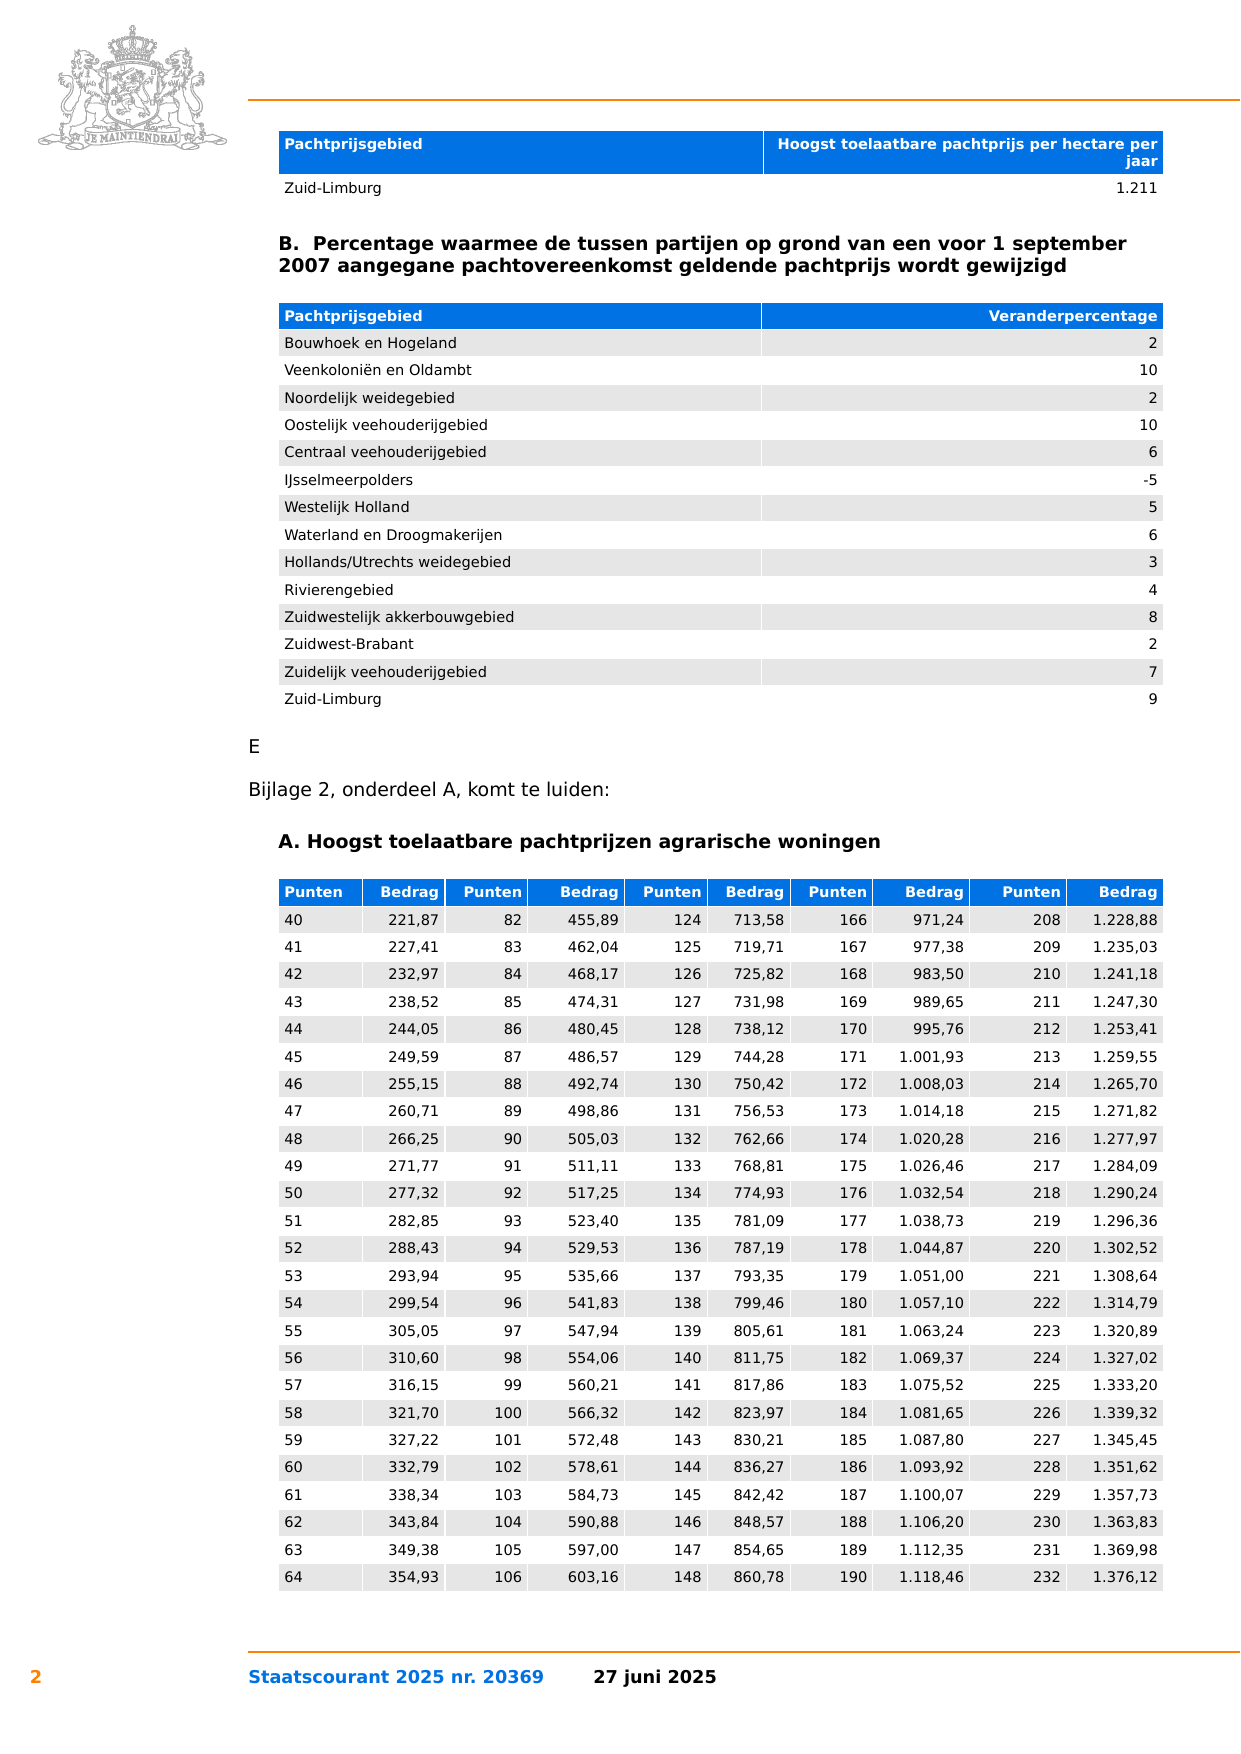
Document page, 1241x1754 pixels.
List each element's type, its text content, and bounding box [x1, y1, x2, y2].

table_cell 184 [791, 1400, 872, 1426]
table_cell 57 [279, 1373, 362, 1399]
table_cell 511,11 [528, 1153, 624, 1180]
table_cell 131 [625, 1099, 707, 1125]
table_cell 971,24 [873, 907, 969, 933]
table_cell 62 [279, 1510, 362, 1536]
table_cell 541,83 [528, 1290, 624, 1317]
table_cell 1.314,79 [1067, 1290, 1163, 1317]
table_cell 104 [446, 1510, 527, 1536]
table_cell 738,12 [708, 1016, 790, 1043]
table_cell 566,32 [528, 1400, 624, 1426]
table_cell 167 [791, 934, 872, 961]
table_cell 88 [446, 1071, 527, 1097]
table_cell 210 [970, 962, 1066, 988]
table_cell 535,66 [528, 1263, 624, 1289]
table_cell 169 [791, 989, 872, 1015]
table_cell 218 [970, 1181, 1066, 1207]
table_cell 10 [762, 358, 1163, 384]
table_header Bedrag [873, 879, 969, 906]
table_cell 1.026,46 [873, 1153, 969, 1180]
table_cell 189 [791, 1537, 872, 1563]
table_cell 260,71 [363, 1099, 444, 1125]
table_cell 146 [625, 1510, 707, 1536]
table_cell 182 [791, 1345, 872, 1371]
table_cell Oostelijk veehouderijgebied [279, 412, 761, 439]
table_cell 1.087,80 [873, 1427, 969, 1454]
table_cell 1.247,30 [1067, 989, 1163, 1015]
table_cell 830,21 [708, 1427, 790, 1454]
table_cell 232,97 [363, 962, 444, 988]
table_cell 221,87 [363, 907, 444, 933]
table_header Pachtprijsgebied [279, 303, 761, 329]
table_cell 183 [791, 1373, 872, 1399]
table_cell 523,40 [528, 1208, 624, 1234]
table_cell 105 [446, 1537, 527, 1563]
table_cell 93 [446, 1208, 527, 1234]
table_cell 554,06 [528, 1345, 624, 1371]
table_cell Hollands/Utrechts weidegebied [279, 549, 761, 576]
table_cell 86 [446, 1016, 527, 1043]
table_cell 63 [279, 1537, 362, 1563]
table_cell 53 [279, 1263, 362, 1289]
table_cell 64 [279, 1564, 362, 1591]
table_cell 799,46 [708, 1290, 790, 1317]
table_cell 1.265,70 [1067, 1071, 1163, 1097]
table_cell 1.253,41 [1067, 1016, 1163, 1043]
table_cell 805,61 [708, 1318, 790, 1344]
table_cell 1.063,24 [873, 1318, 969, 1344]
table_cell 299,54 [363, 1290, 444, 1317]
table_cell 1.228,88 [1067, 907, 1163, 933]
table_cell 1.093,92 [873, 1455, 969, 1481]
table_cell 143 [625, 1427, 707, 1454]
table_cell 725,82 [708, 962, 790, 988]
table_cell Westelijk Holland [279, 495, 761, 521]
table_cell 713,58 [708, 907, 790, 933]
table_cell Zuidelijk veehouderijgebied [279, 659, 761, 685]
table_cell 3 [762, 549, 1163, 576]
table_cell 249,59 [363, 1044, 444, 1070]
table_cell 129 [625, 1044, 707, 1070]
table_cell 51 [279, 1208, 362, 1234]
table_cell 836,27 [708, 1455, 790, 1481]
table_cell 560,21 [528, 1373, 624, 1399]
table_cell Bouwhoek en Hogeland [279, 330, 761, 356]
table_cell 1.259,55 [1067, 1044, 1163, 1070]
table_cell 2 [762, 385, 1163, 411]
table_cell 977,38 [873, 934, 969, 961]
subtitle A. Hoogst toelaatbare pachtprijzen agrarische woningen [278, 831, 1163, 853]
table_cell 214 [970, 1071, 1066, 1097]
table_cell Zuidwest-Brabant [279, 631, 761, 658]
table_cell 486,57 [528, 1044, 624, 1070]
table_cell 211 [970, 989, 1066, 1015]
table_cell 842,42 [708, 1482, 790, 1508]
table_cell 983,50 [873, 962, 969, 988]
table_cell 124 [625, 907, 707, 933]
table_cell 42 [279, 962, 362, 988]
table_cell 106 [446, 1564, 527, 1591]
table_header Punten [625, 879, 707, 906]
table_cell 327,22 [363, 1427, 444, 1454]
table_cell 222 [970, 1290, 1066, 1317]
table_cell 6 [762, 440, 1163, 466]
table_cell 282,85 [363, 1208, 444, 1234]
table_cell 83 [446, 934, 527, 961]
table_cell 209 [970, 934, 1066, 961]
table_cell 46 [279, 1071, 362, 1097]
table_cell 310,60 [363, 1345, 444, 1371]
table_cell 266,25 [363, 1126, 444, 1152]
table_cell 134 [625, 1181, 707, 1207]
table_cell 1.032,54 [873, 1181, 969, 1207]
table_cell 321,70 [363, 1400, 444, 1426]
table_header Veranderpercentage [762, 303, 1163, 329]
table_cell 61 [279, 1482, 362, 1508]
table_cell 87 [446, 1044, 527, 1070]
table_cell 1.290,24 [1067, 1181, 1163, 1207]
table_cell 144 [625, 1455, 707, 1481]
table_cell 1.241,18 [1067, 962, 1163, 988]
table_cell 139 [625, 1318, 707, 1344]
table_cell 7 [762, 659, 1163, 685]
table_cell 179 [791, 1263, 872, 1289]
table_cell 1.271,82 [1067, 1099, 1163, 1125]
table_cell 1.044,87 [873, 1236, 969, 1262]
table_cell 232 [970, 1564, 1066, 1591]
table_cell 823,97 [708, 1400, 790, 1426]
table_cell 1.038,73 [873, 1208, 969, 1234]
table_cell 178 [791, 1236, 872, 1262]
table_cell 1.075,52 [873, 1373, 969, 1399]
table_cell 316,15 [363, 1373, 444, 1399]
table_cell 719,71 [708, 934, 790, 961]
table_cell 1.357,73 [1067, 1482, 1163, 1508]
table_cell 40 [279, 907, 362, 933]
table_cell 130 [625, 1071, 707, 1097]
table_cell 762,66 [708, 1126, 790, 1152]
table_cell 221 [970, 1263, 1066, 1289]
table_cell 1.008,03 [873, 1071, 969, 1097]
table_cell 92 [446, 1181, 527, 1207]
table_cell 1.351,62 [1067, 1455, 1163, 1481]
table_cell 989,65 [873, 989, 969, 1015]
table_cell 597,00 [528, 1537, 624, 1563]
table_cell 128 [625, 1016, 707, 1043]
table_cell 55 [279, 1318, 362, 1344]
table_cell 168 [791, 962, 872, 988]
table_cell 603,16 [528, 1564, 624, 1591]
table_cell 98 [446, 1345, 527, 1371]
table_cell 60 [279, 1455, 362, 1481]
table_cell 101 [446, 1427, 527, 1454]
text E [248, 736, 1163, 757]
table_cell 85 [446, 989, 527, 1015]
table_header Punten [791, 879, 872, 906]
table_cell 48 [279, 1126, 362, 1152]
table_cell 102 [446, 1455, 527, 1481]
table_cell 1.333,20 [1067, 1373, 1163, 1399]
table_cell 293,94 [363, 1263, 444, 1289]
table_cell 217 [970, 1153, 1066, 1180]
table_cell 208 [970, 907, 1066, 933]
table_cell 187 [791, 1482, 872, 1508]
table_cell 817,86 [708, 1373, 790, 1399]
table_cell 173 [791, 1099, 872, 1125]
table_cell 188 [791, 1510, 872, 1536]
table_cell Waterland en Droogmakerijen [279, 522, 761, 548]
table_cell 170 [791, 1016, 872, 1043]
table_cell 854,65 [708, 1537, 790, 1563]
table_cell 59 [279, 1427, 362, 1454]
table_cell 140 [625, 1345, 707, 1371]
table_cell 230 [970, 1510, 1066, 1536]
table_cell 45 [279, 1044, 362, 1070]
table_cell 811,75 [708, 1345, 790, 1371]
table_cell 181 [791, 1318, 872, 1344]
table_cell 1.069,37 [873, 1345, 969, 1371]
table_cell 1.339,32 [1067, 1400, 1163, 1426]
table_cell 8 [762, 604, 1163, 630]
table_cell 50 [279, 1181, 362, 1207]
table_cell 1.277,97 [1067, 1126, 1163, 1152]
table_cell 132 [625, 1126, 707, 1152]
table_cell 223 [970, 1318, 1066, 1344]
table_cell 244,05 [363, 1016, 444, 1043]
table_cell 227 [970, 1427, 1066, 1454]
table_cell 860,78 [708, 1564, 790, 1591]
table_cell 1.235,03 [1067, 934, 1163, 961]
table_cell 99 [446, 1373, 527, 1399]
table_cell 492,74 [528, 1071, 624, 1097]
table_cell 47 [279, 1099, 362, 1125]
table_cell 84 [446, 962, 527, 988]
table_cell 175 [791, 1153, 872, 1180]
table_cell 1.345,45 [1067, 1427, 1163, 1454]
table_cell 227,41 [363, 934, 444, 961]
table_cell 220 [970, 1236, 1066, 1262]
table_cell 1.369,98 [1067, 1537, 1163, 1563]
table_cell 127 [625, 989, 707, 1015]
table_cell 91 [446, 1153, 527, 1180]
table_cell 225 [970, 1373, 1066, 1399]
table_cell 125 [625, 934, 707, 961]
table_cell 455,89 [528, 907, 624, 933]
table_cell 578,61 [528, 1455, 624, 1481]
table_cell 1.308,64 [1067, 1263, 1163, 1289]
table_cell 305,05 [363, 1318, 444, 1344]
table_cell 1.211 [764, 175, 1163, 202]
table_cell 255,15 [363, 1071, 444, 1097]
table_cell Noordelijk weidegebied [279, 385, 761, 411]
table_cell 1.014,18 [873, 1099, 969, 1125]
table_cell 468,17 [528, 962, 624, 988]
table_cell 41 [279, 934, 362, 961]
table_cell 756,53 [708, 1099, 790, 1125]
table_cell 180 [791, 1290, 872, 1317]
table_cell 271,77 [363, 1153, 444, 1180]
table_cell 96 [446, 1290, 527, 1317]
table_cell 277,32 [363, 1181, 444, 1207]
table_cell 172 [791, 1071, 872, 1097]
table_cell 56 [279, 1345, 362, 1371]
table_cell 781,09 [708, 1208, 790, 1234]
table_cell 1.376,12 [1067, 1564, 1163, 1591]
table_cell 58 [279, 1400, 362, 1426]
table_cell 1.106,20 [873, 1510, 969, 1536]
table_cell 1.001,93 [873, 1044, 969, 1070]
table_cell 793,35 [708, 1263, 790, 1289]
table_cell 43 [279, 989, 362, 1015]
table_cell 10 [762, 412, 1163, 439]
table_cell 590,88 [528, 1510, 624, 1536]
picture [38, 25, 227, 150]
table_cell 1.296,36 [1067, 1208, 1163, 1234]
table_cell 103 [446, 1482, 527, 1508]
table_header Bedrag [363, 879, 444, 906]
table_cell 9 [762, 686, 1163, 713]
table_cell Centraal veehouderijgebied [279, 440, 761, 466]
table_cell 95 [446, 1263, 527, 1289]
table_cell 744,28 [708, 1044, 790, 1070]
subtitle B. Percentage waarmee de tussen partijen op grond van een voor 1 september 2007 aangegane pachtovereenkomst geldende pachtprijs wordt gewijzigd [278, 233, 1163, 277]
table_cell 288,43 [363, 1236, 444, 1262]
table_cell 171 [791, 1044, 872, 1070]
table_cell 731,98 [708, 989, 790, 1015]
table_cell 186 [791, 1455, 872, 1481]
table_cell Zuidwestelijk akkerbouwgebied [279, 604, 761, 630]
table_cell 6 [762, 522, 1163, 548]
table_cell 474,31 [528, 989, 624, 1015]
table_cell 498,86 [528, 1099, 624, 1125]
table_cell 166 [791, 907, 872, 933]
table_cell 190 [791, 1564, 872, 1591]
table_cell 135 [625, 1208, 707, 1234]
table_cell Rivierengebied [279, 577, 761, 603]
table_cell 332,79 [363, 1455, 444, 1481]
table_cell 1.363,83 [1067, 1510, 1163, 1536]
table_cell 133 [625, 1153, 707, 1180]
table_cell 1.020,28 [873, 1126, 969, 1152]
table_cell 1.320,89 [1067, 1318, 1163, 1344]
table_cell 147 [625, 1537, 707, 1563]
table_cell 787,19 [708, 1236, 790, 1262]
table_cell IJsselmeerpolders [279, 467, 761, 493]
table_cell 145 [625, 1482, 707, 1508]
table_cell 176 [791, 1181, 872, 1207]
table_header Punten [446, 879, 527, 906]
table_cell 995,76 [873, 1016, 969, 1043]
table_cell 44 [279, 1016, 362, 1043]
table_cell 94 [446, 1236, 527, 1262]
table_header Hoogst toelaatbare pachtprijs per hectare per jaar [764, 131, 1163, 174]
table_cell 584,73 [528, 1482, 624, 1508]
table_cell Zuid-Limburg [279, 686, 761, 713]
table_cell 226 [970, 1400, 1066, 1426]
table_cell 136 [625, 1236, 707, 1262]
table_cell 1.057,10 [873, 1290, 969, 1317]
table_header Bedrag [1067, 879, 1163, 906]
table_cell 1.327,02 [1067, 1345, 1163, 1371]
table_header Bedrag [528, 879, 624, 906]
text Bijlage 2, onderdeel A, komt te luiden: [248, 779, 1163, 801]
table_cell 505,03 [528, 1126, 624, 1152]
table_header Pachtprijsgebied [279, 131, 763, 174]
table_cell 4 [762, 577, 1163, 603]
table_cell 89 [446, 1099, 527, 1125]
table_cell 349,38 [363, 1537, 444, 1563]
table_cell Zuid-Limburg [279, 175, 763, 202]
table_cell 462,04 [528, 934, 624, 961]
table_cell 90 [446, 1126, 527, 1152]
table_cell 1.081,65 [873, 1400, 969, 1426]
table_cell 238,52 [363, 989, 444, 1015]
table_cell 141 [625, 1373, 707, 1399]
table_cell 54 [279, 1290, 362, 1317]
table_cell 572,48 [528, 1427, 624, 1454]
table_cell 768,81 [708, 1153, 790, 1180]
table_cell 97 [446, 1318, 527, 1344]
table_cell 1.302,52 [1067, 1236, 1163, 1262]
table_cell 5 [762, 495, 1163, 521]
table_cell 224 [970, 1345, 1066, 1371]
table_cell 1.112,35 [873, 1537, 969, 1563]
table_cell 1.100,07 [873, 1482, 969, 1508]
table_cell 231 [970, 1537, 1066, 1563]
table_cell 126 [625, 962, 707, 988]
table_cell 480,45 [528, 1016, 624, 1043]
table_cell 229 [970, 1482, 1066, 1508]
table_cell 354,93 [363, 1564, 444, 1591]
table_cell 547,94 [528, 1318, 624, 1344]
table_cell 517,25 [528, 1181, 624, 1207]
table_cell 750,42 [708, 1071, 790, 1097]
table_cell 177 [791, 1208, 872, 1234]
table_cell 848,57 [708, 1510, 790, 1536]
table_cell 137 [625, 1263, 707, 1289]
table_cell 213 [970, 1044, 1066, 1070]
table_cell 174 [791, 1126, 872, 1152]
table_cell 2 [762, 631, 1163, 658]
table_cell 228 [970, 1455, 1066, 1481]
table_cell 52 [279, 1236, 362, 1262]
table_header Punten [970, 879, 1066, 906]
table_cell 338,34 [363, 1482, 444, 1508]
table_cell 774,93 [708, 1181, 790, 1207]
table_cell 148 [625, 1564, 707, 1591]
table_cell 343,84 [363, 1510, 444, 1536]
table_cell 138 [625, 1290, 707, 1317]
table_cell -5 [762, 467, 1163, 493]
table_cell 1.051,00 [873, 1263, 969, 1289]
table_cell 1.118,46 [873, 1564, 969, 1591]
table_cell Veenkoloniën en Oldambt [279, 358, 761, 384]
table_cell 100 [446, 1400, 527, 1426]
table_cell 212 [970, 1016, 1066, 1043]
table_cell 215 [970, 1099, 1066, 1125]
table_cell 1.284,09 [1067, 1153, 1163, 1180]
table_header Punten [279, 879, 362, 906]
table_cell 49 [279, 1153, 362, 1180]
table_cell 529,53 [528, 1236, 624, 1262]
table_cell 142 [625, 1400, 707, 1426]
table_cell 2 [762, 330, 1163, 356]
table_cell 185 [791, 1427, 872, 1454]
table_header Bedrag [708, 879, 790, 906]
table_cell 219 [970, 1208, 1066, 1234]
table_cell 82 [446, 907, 527, 933]
table_cell 216 [970, 1126, 1066, 1152]
